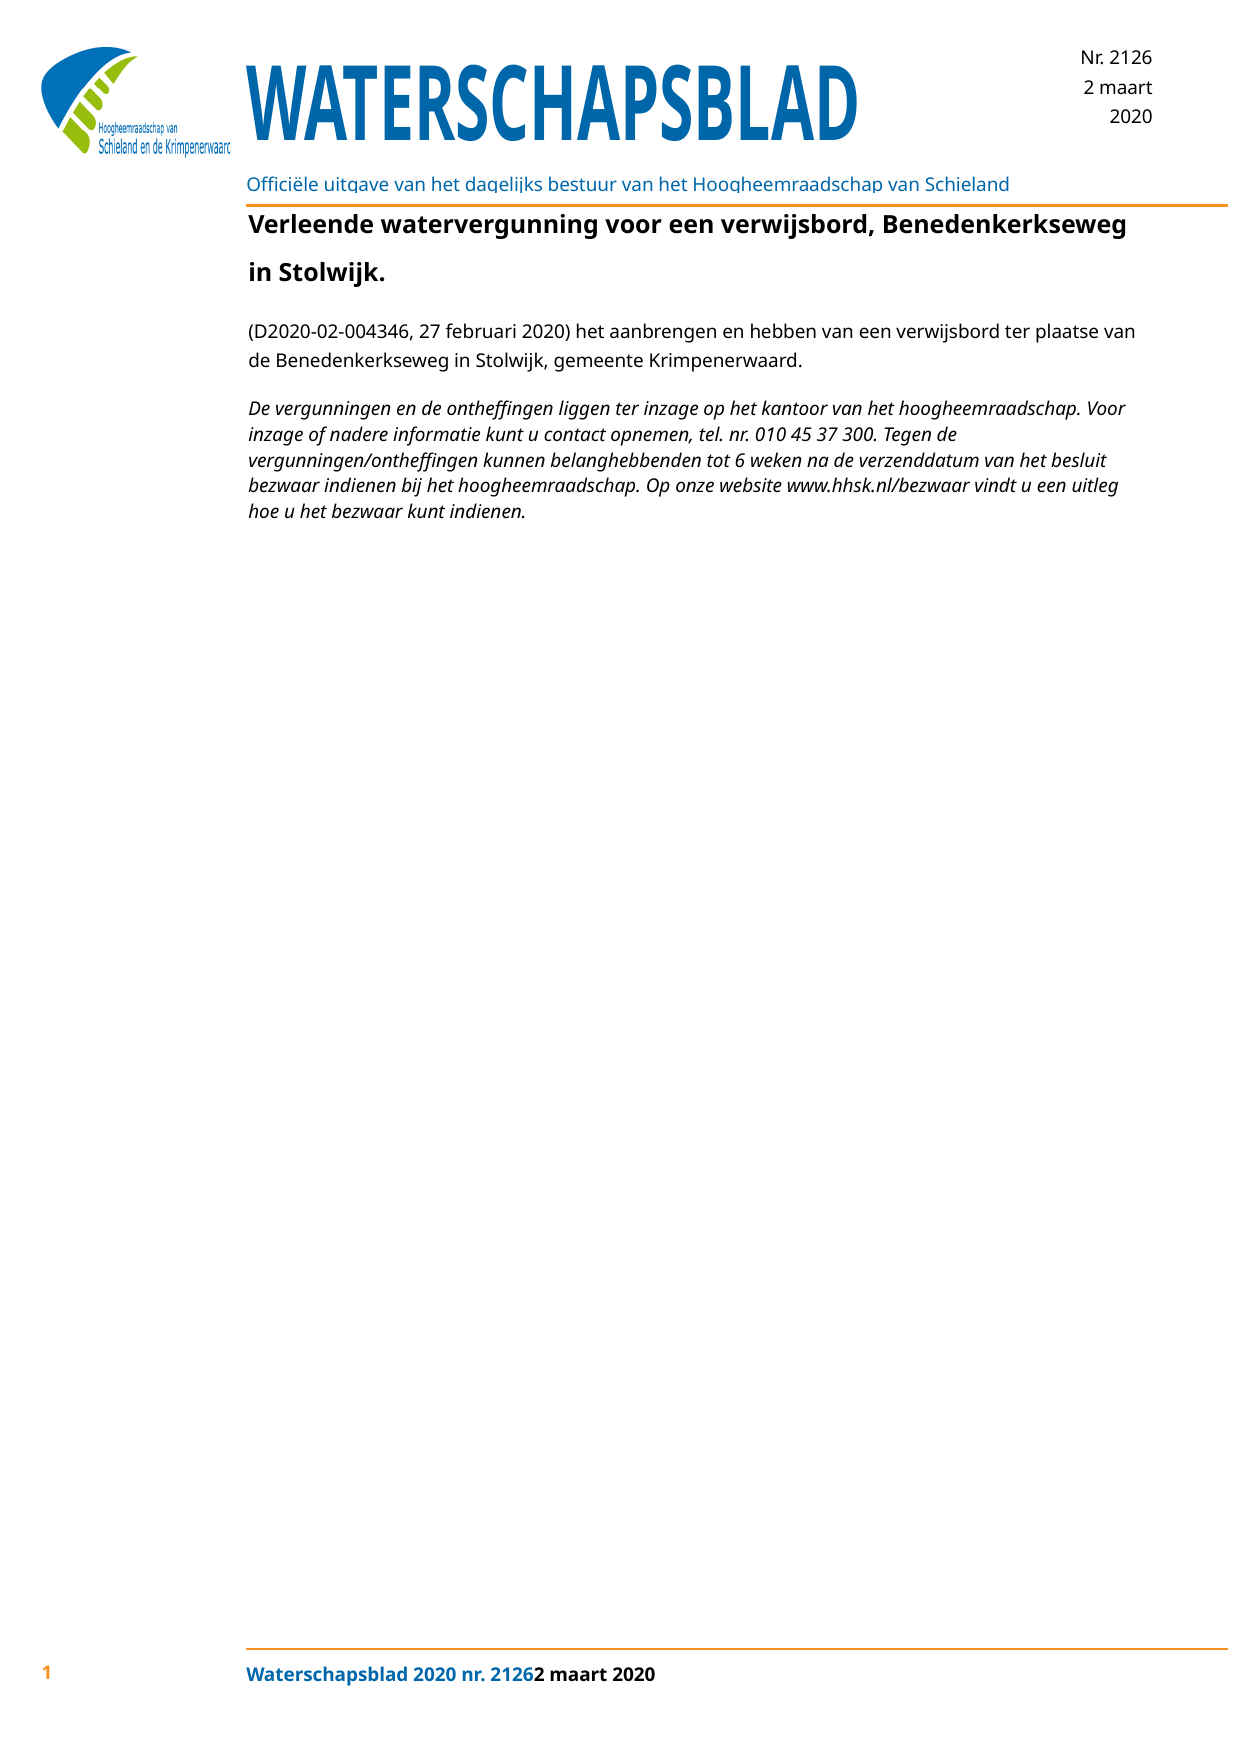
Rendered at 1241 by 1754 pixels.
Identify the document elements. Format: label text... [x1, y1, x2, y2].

picture [41, 47, 231, 172]
text Verleende watervergunning voor een verwijsbord, Benedenkerkseweg in Stolwijk. [248, 207, 1152, 288]
text (D2020-02-004346, 27 februari 2020) het aanbrengen en hebben van een verwijsbord ter plaatse van de Benedenkerkseweg in Stolwijk, gemeente Krimpenerwaard. [248, 318, 1152, 373]
text De vergunningen en de ontheffingen liggen ter inzage op het kantoor van het hoogheemraadschap. Voor inzage of nadere informatie kunt u contact opnemen, tel. nr. 010 45 37 300. Tegen de vergunningen/ontheffingen kunnen belanghebbenden tot 6 weken na de verzenddatum van het besluit bezwaar indienen bij het hoogheemraadschap. Op onze website www.hhsk.nl/bezwaar vindt u een uitleg hoe u het bezwaar kunt indienen. [248, 395, 1152, 524]
